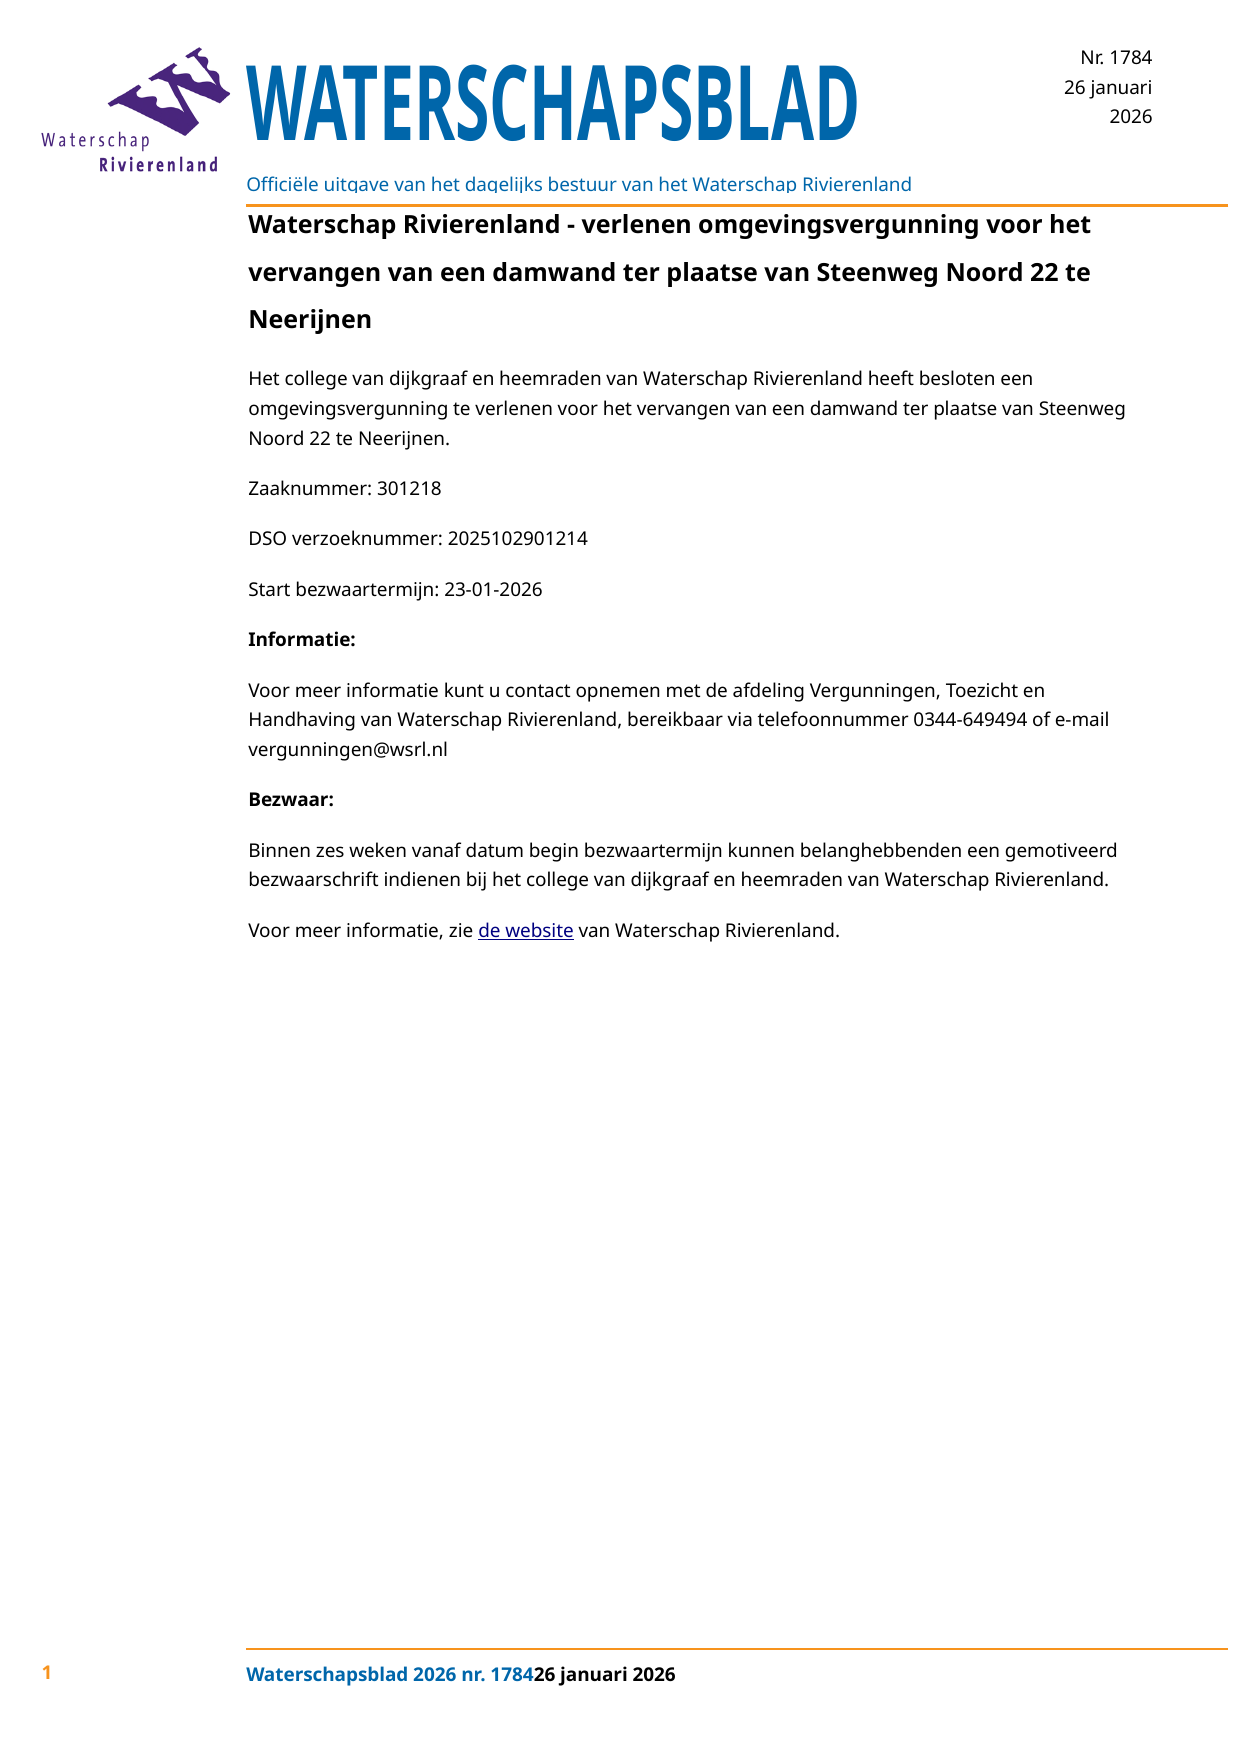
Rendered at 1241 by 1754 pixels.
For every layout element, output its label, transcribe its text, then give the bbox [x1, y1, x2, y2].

text Bezwaar: [248, 786, 1152, 812]
text Binnen zes weken vanaf datum begin bezwaartermijn kunnen belanghebbenden een gemotiveerd bezwaarschrift indienen bij het college van dijkgraaf en heemraden van Waterschap Rivierenland. [248, 837, 1152, 892]
text Waterschap Rivierenland - verlenen omgevingsvergunning voor het vervangen van een damwand ter plaatse van Steenweg Noord 22 te Neerijnen [248, 207, 1152, 336]
picture [41, 47, 231, 172]
text Zaaknummer: 301218 [248, 475, 1152, 501]
text Informatie: [248, 626, 1152, 652]
text Voor meer informatie kunt u contact opnemen met de afdeling Vergunningen, Toezicht en Handhaving van Waterschap Rivierenland, bereikbaar via telefoonnummer 0344-649494 of e-mail vergunningen@wsrl.nl [248, 677, 1152, 762]
text DSO verzoeknummer: 2025102901214 [248, 526, 1152, 551]
text Start bezwaartermijn: 23-01-2026 [248, 576, 1152, 602]
text Het college van dijkgraaf en heemraden van Waterschap Rivierenland heeft besloten een omgevingsvergunning te verlenen voor het vervangen van een damwand ter plaatse van Steenweg Noord 22 te Neerijnen. [248, 366, 1152, 450]
text Voor meer informatie, zie de website van Waterschap Rivierenland. [248, 917, 1152, 942]
